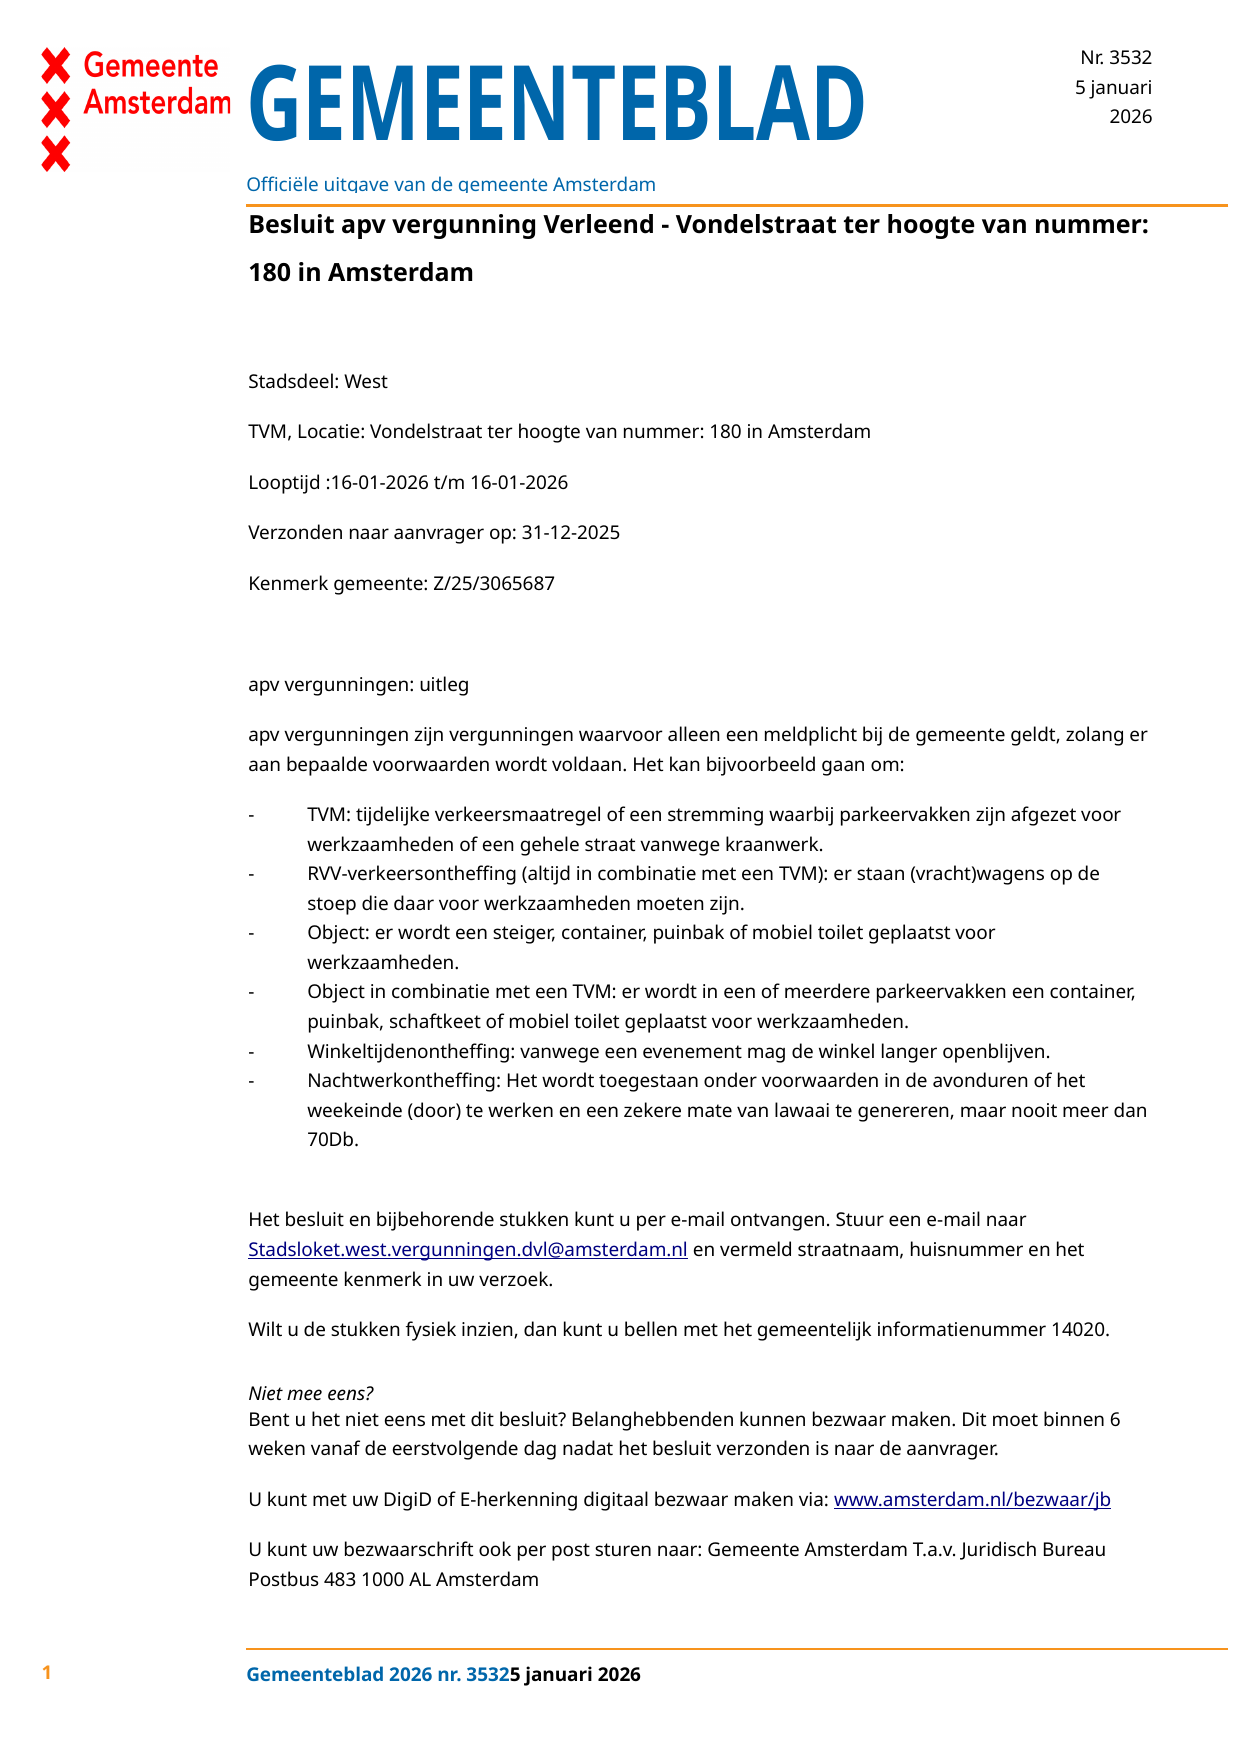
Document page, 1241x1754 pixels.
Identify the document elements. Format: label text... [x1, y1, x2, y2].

text TVM, Locatie: Vondelstraat ter hoogte van nummer: 180 in Amsterdam [248, 419, 1152, 444]
list Nachtwerkontheffing: Het wordt toegestaan onder voorwaarden in de avonduren of het weekeinde (door) te werken en een zekere mate van lawaai te genereren, maar nooit meer dan 70Db. [248, 1067, 1152, 1152]
text Besluit apv vergunning Verleend - Vondelstraat ter hoogte van nummer: 180 in Amsterdam [248, 207, 1152, 288]
text Stadsdeel: West [248, 368, 1152, 394]
text Wilt u de stukken fysiek inzien, dan kunt u bellen met het gemeentelijk informatienummer 14020. [248, 1316, 1152, 1342]
list Winkeltijdenontheffing: vanwege een evenement mag de winkel langer openblijven. [248, 1038, 1152, 1064]
text Het besluit en bijbehorende stukken kunt u per e-mail ontvangen. Stuur een e-mail naar Stadsloket.west.vergunningen.dvl@amsterdam.nl en vermeld straatnaam, huisnummer en het gemeente kenmerk in uw verzoek. [248, 1207, 1152, 1292]
text Niet mee eens? [248, 1380, 1152, 1406]
picture [41, 47, 231, 172]
text apv vergunningen zijn vergunningen waarvoor alleen een meldplicht bij de gemeente geldt, zolang er aan bepaalde voorwaarden wordt voldaan. Het kan bijvoorbeeld gaan om: [248, 721, 1152, 777]
text apv vergunningen: uitleg [248, 671, 1152, 697]
text U kunt uw bezwaarschrift ook per post sturen naar: Gemeente Amsterdam T.a.v. Juridisch Bureau Postbus 483 1000 AL Amsterdam [248, 1536, 1152, 1592]
list TVM: tijdelijke verkeersmaatregel of een stremming waarbij parkeervakken zijn afgezet voor werkzaamheden of een gehele straat vanwege kraanwerk. [248, 801, 1152, 857]
text Verzonden naar aanvrager op: 31-12-2025 [248, 519, 1152, 545]
text Looptijd :16-01-2026 t/m 16-01-2026 [248, 469, 1152, 495]
text U kunt met uw DigiD of E-herkenning digitaal bezwaar maken via: www.amsterdam.nl/bezwaar/jb [248, 1486, 1152, 1512]
list Object: er wordt een steiger, container, puinbak of mobiel toilet geplaatst voor werkzaamheden. [248, 919, 1152, 975]
text Bent u het niet eens met dit besluit? Belanghebbenden kunnen bezwaar maken. Dit moet binnen 6 weken vanaf de eerstvolgende dag nadat het besluit verzonden is naar de aanvrager. [248, 1406, 1152, 1461]
list Object in combinatie met een TVM: er wordt in een of meerdere parkeervakken een container, puinbak, schaftkeet of mobiel toilet geplaatst voor werkzaamheden. [248, 979, 1152, 1034]
list RVV-verkeersontheffing (altijd in combinatie met een TVM): er staan (vracht)wagens op de stoep die daar voor werkzaamheden moeten zijn. [248, 860, 1152, 916]
text Kenmerk gemeente: Z/25/3065687 [248, 570, 1152, 596]
